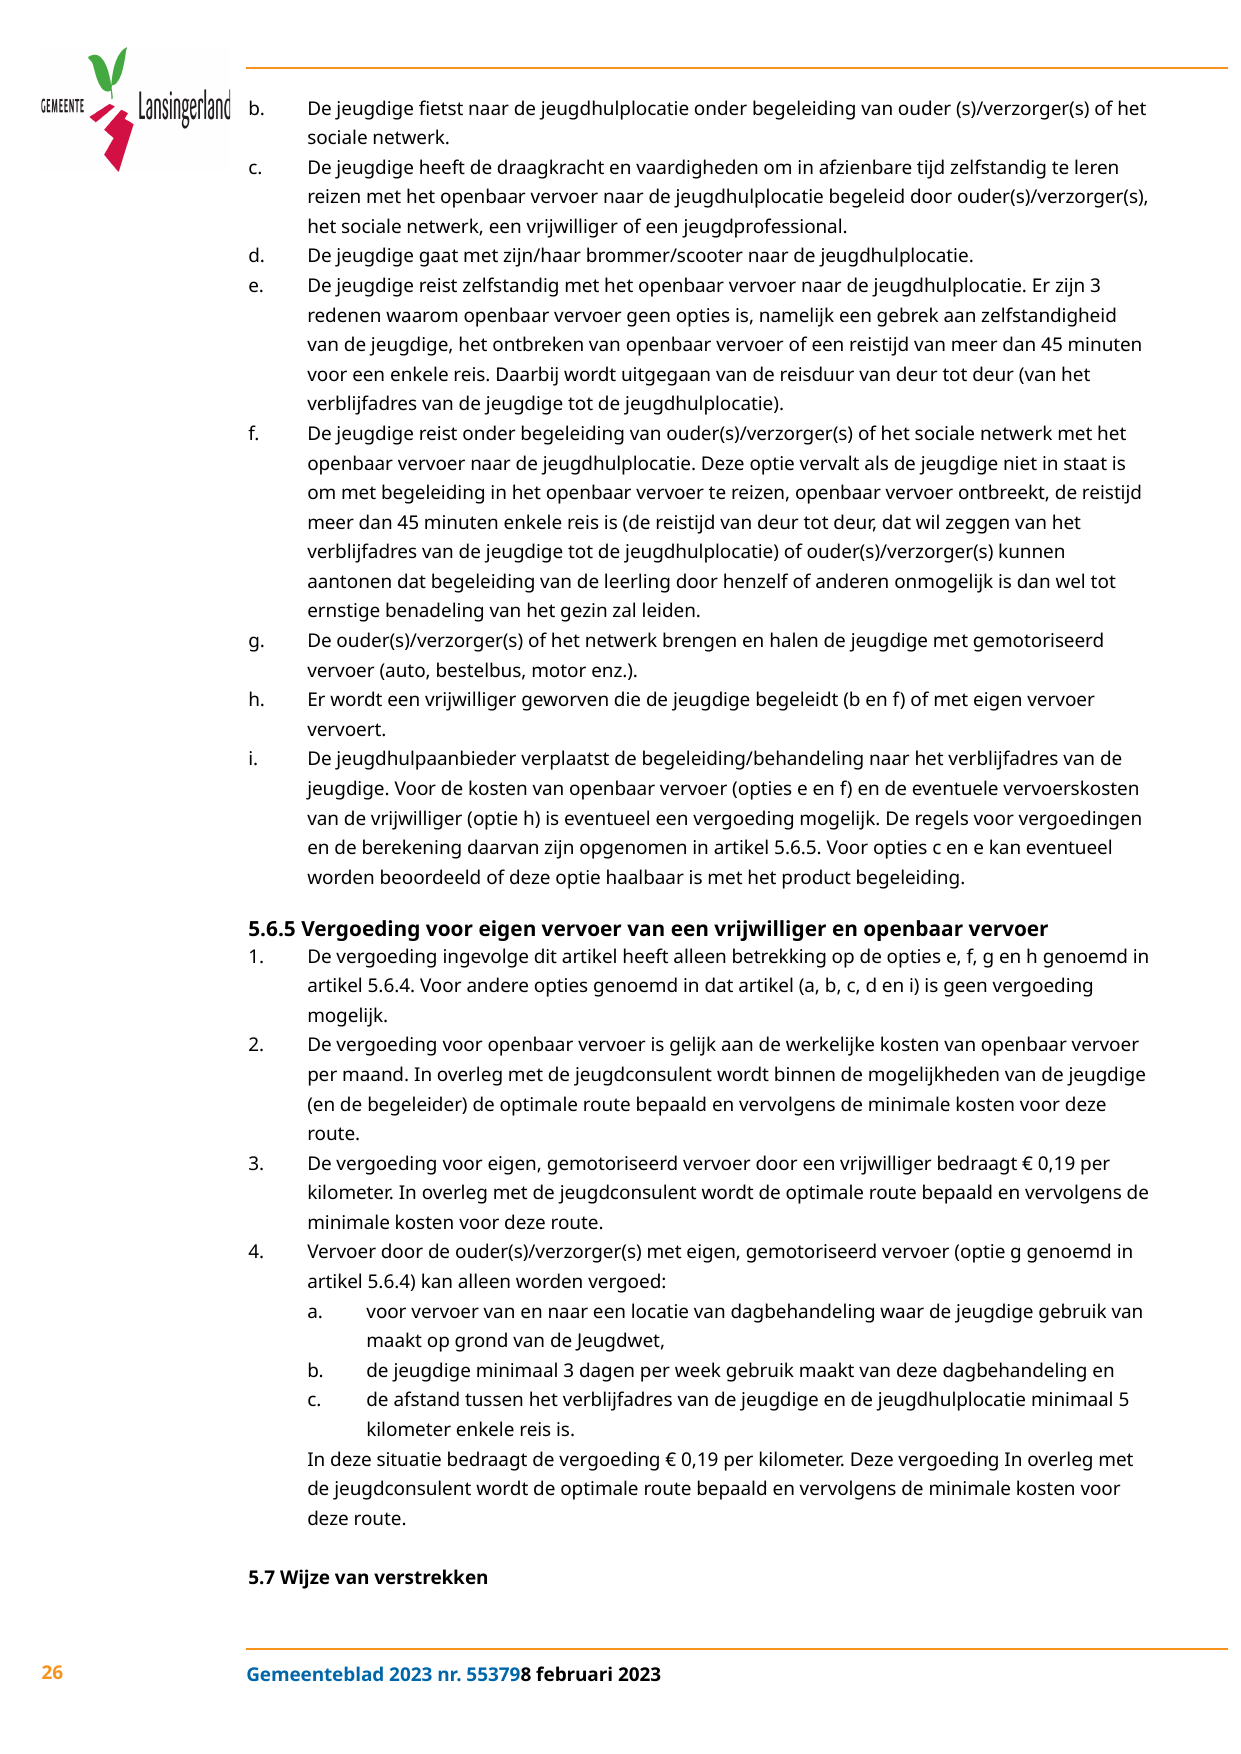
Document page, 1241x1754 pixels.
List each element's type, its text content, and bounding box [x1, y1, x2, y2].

list De jeugdige reist onder begeleiding van ouder(s)/verzorger(s) of het sociale netwerk met het openbaar vervoer naar de jeugdhulplocatie. Deze optie vervalt als de jeugdige niet in staat is om met begeleiding in het openbaar vervoer te reizen, openbaar vervoer ontbreekt, de reistijd meer dan 45 minuten enkele reis is (de reistijd van deur tot deur, dat wil zeggen van het verblijfadres van de jeugdige tot de jeugdhulplocatie) of ouder(s)/verzorger(s) kunnen aantonen dat begeleiding van de leerling door henzelf of anderen onmogelijk is dan wel tot ernstige benadeling van het gezin zal leiden. [248, 420, 1152, 623]
list De vergoeding voor openbaar vervoer is gelijk aan de werkelijke kosten van openbaar vervoer per maand. In overleg met de jeugdconsulent wordt binnen de mogelijkheden van de jeugdige (en de begeleider) de optimale route bepaald en vervolgens de minimale kosten voor deze route. [248, 1032, 1152, 1146]
list de afstand tussen het verblijfadres van de jeugdige en de jeugdhulplocatie minimaal 5 kilometer enkele reis is. [307, 1387, 1152, 1442]
text 5.6.5 Vergoeding voor eigen vervoer van een vrijwilliger en openbaar vervoer [248, 914, 1152, 943]
list De jeugdige heeft de draagkracht en vaardigheden om in afzienbare tijd zelfstandig te leren reizen met het openbaar vervoer naar de jeugdhulplocatie begeleid door ouder(s)/verzorger(s), het sociale netwerk, een vrijwilliger of een jeugdprofessional. [248, 154, 1152, 239]
list De ouder(s)/verzorger(s) of het netwerk brengen en halen de jeugdige met gemotoriseerd vervoer (auto, bestelbus, motor enz.). [248, 627, 1152, 683]
list Er wordt een vrijwilliger geworven die de jeugdige begeleidt (b en f) of met eigen vervoer vervoert. [248, 686, 1152, 742]
list De jeugdige reist zelfstandig met het openbaar vervoer naar de jeugdhulplocatie. Er zijn 3 redenen waarom openbaar vervoer geen opties is, namelijk een gebrek aan zelfstandigheid van de jeugdige, het ontbreken van openbaar vervoer of een reistijd van meer dan 45 minuten voor een enkele reis. Daarbij wordt uitgegaan van de reisduur van deur tot deur (van het verblijfadres van de jeugdige tot de jeugdhulplocatie). [248, 272, 1152, 416]
list De vergoeding ingevolge dit artikel heeft alleen betrekking op de opties e, f, g en h genoemd in artikel 5.6.4. Voor andere opties genoemd in dat artikel (a, b, c, d en i) is geen vergoeding mogelijk. [248, 943, 1152, 1028]
picture [41, 47, 231, 172]
list De jeugdhulpaanbieder verplaatst de begeleiding/behandeling naar het verblijfadres van de jeugdige. Voor de kosten van openbaar vervoer (opties e en f) en de eventuele vervoerskosten van de vrijwilliger (optie h) is eventueel een vergoeding mogelijk. De regels voor vergoedingen en de berekening daarvan zijn opgenomen in artikel 5.6.5. Voor opties c en e kan eventueel worden beoordeeld of deze optie haalbaar is met het product begeleiding. [248, 746, 1152, 890]
list De vergoeding voor eigen, gemotoriseerd vervoer door een vrijwilliger bedraagt € 0,19 per kilometer. In overleg met de jeugdconsulent wordt de optimale route bepaald en vervolgens de minimale kosten voor deze route. [248, 1150, 1152, 1235]
list de jeugdige minimaal 3 dagen per week gebruik maakt van deze dagbehandeling en [307, 1357, 1152, 1383]
text 5.7 Wijze van verstrekken [248, 1564, 1152, 1590]
list Vervoer door de ouder(s)/verzorger(s) met eigen, gemotoriseerd vervoer (optie g genoemd in artikel 5.6.4) kan alleen worden vergoed: [248, 1239, 1152, 1294]
list In deze situatie bedraagt de vergoeding € 0,19 per kilometer. Deze vergoeding In overleg met de jeugdconsulent wordt de optimale route bepaald en vervolgens de minimale kosten voor deze route. [248, 1446, 1152, 1531]
list De jeugdige gaat met zijn/haar brommer/scooter naar de jeugdhulplocatie. [248, 243, 1152, 268]
list De jeugdige fietst naar de jeugdhulplocatie onder begeleiding van ouder (s)/verzorger(s) of het sociale netwerk. [248, 95, 1152, 150]
list voor vervoer van en naar een locatie van dagbehandeling waar de jeugdige gebruik van maakt op grond van de Jeugdwet, [307, 1298, 1152, 1353]
